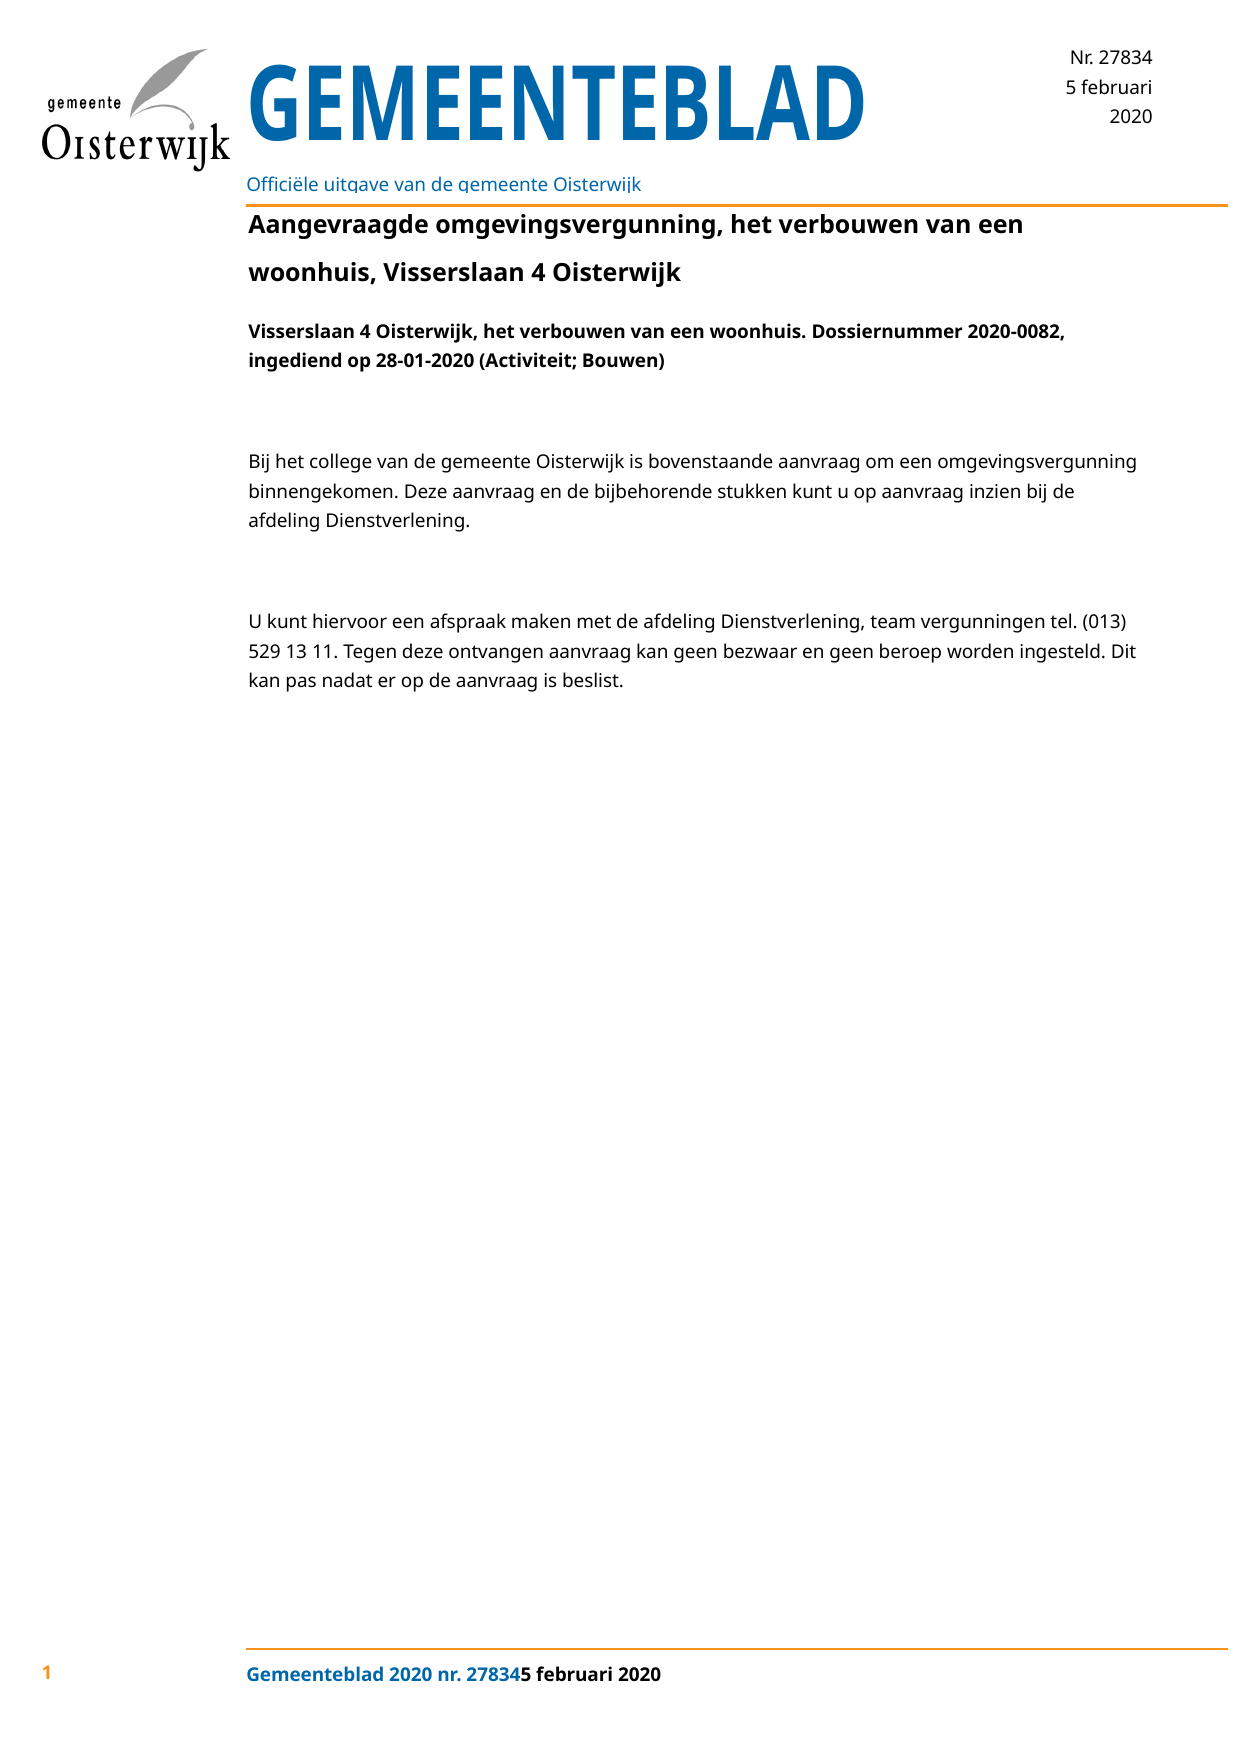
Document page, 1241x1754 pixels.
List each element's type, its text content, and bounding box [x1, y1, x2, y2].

text Aangevraagde omgevingsvergunning, het verbouwen van een woonhuis, Visserslaan 4 Oisterwijk [248, 207, 1152, 288]
text Bij het college van de gemeente Oisterwijk is bovenstaande aanvraag om een omgevingsvergunning binnengekomen. Deze aanvraag en de bijbehorende stukken kunt u op aanvraag inzien bij de afdeling Dienstverlening. [248, 448, 1152, 533]
text Visserslaan 4 Oisterwijk, het verbouwen van een woonhuis. Dossiernummer 2020-0082, ingediend op 28-01-2020 (Activiteit; Bouwen) [248, 318, 1152, 373]
text U kunt hiervoor een afspraak maken met de afdeling Dienstverlening, team vergunningen tel. (013) 529 13 11. Tegen deze ontvangen aanvraag kan geen bezwaar en geen beroep worden ingesteld. Dit kan pas nadat er op de aanvraag is beslist. [248, 608, 1152, 693]
picture [41, 47, 231, 172]
